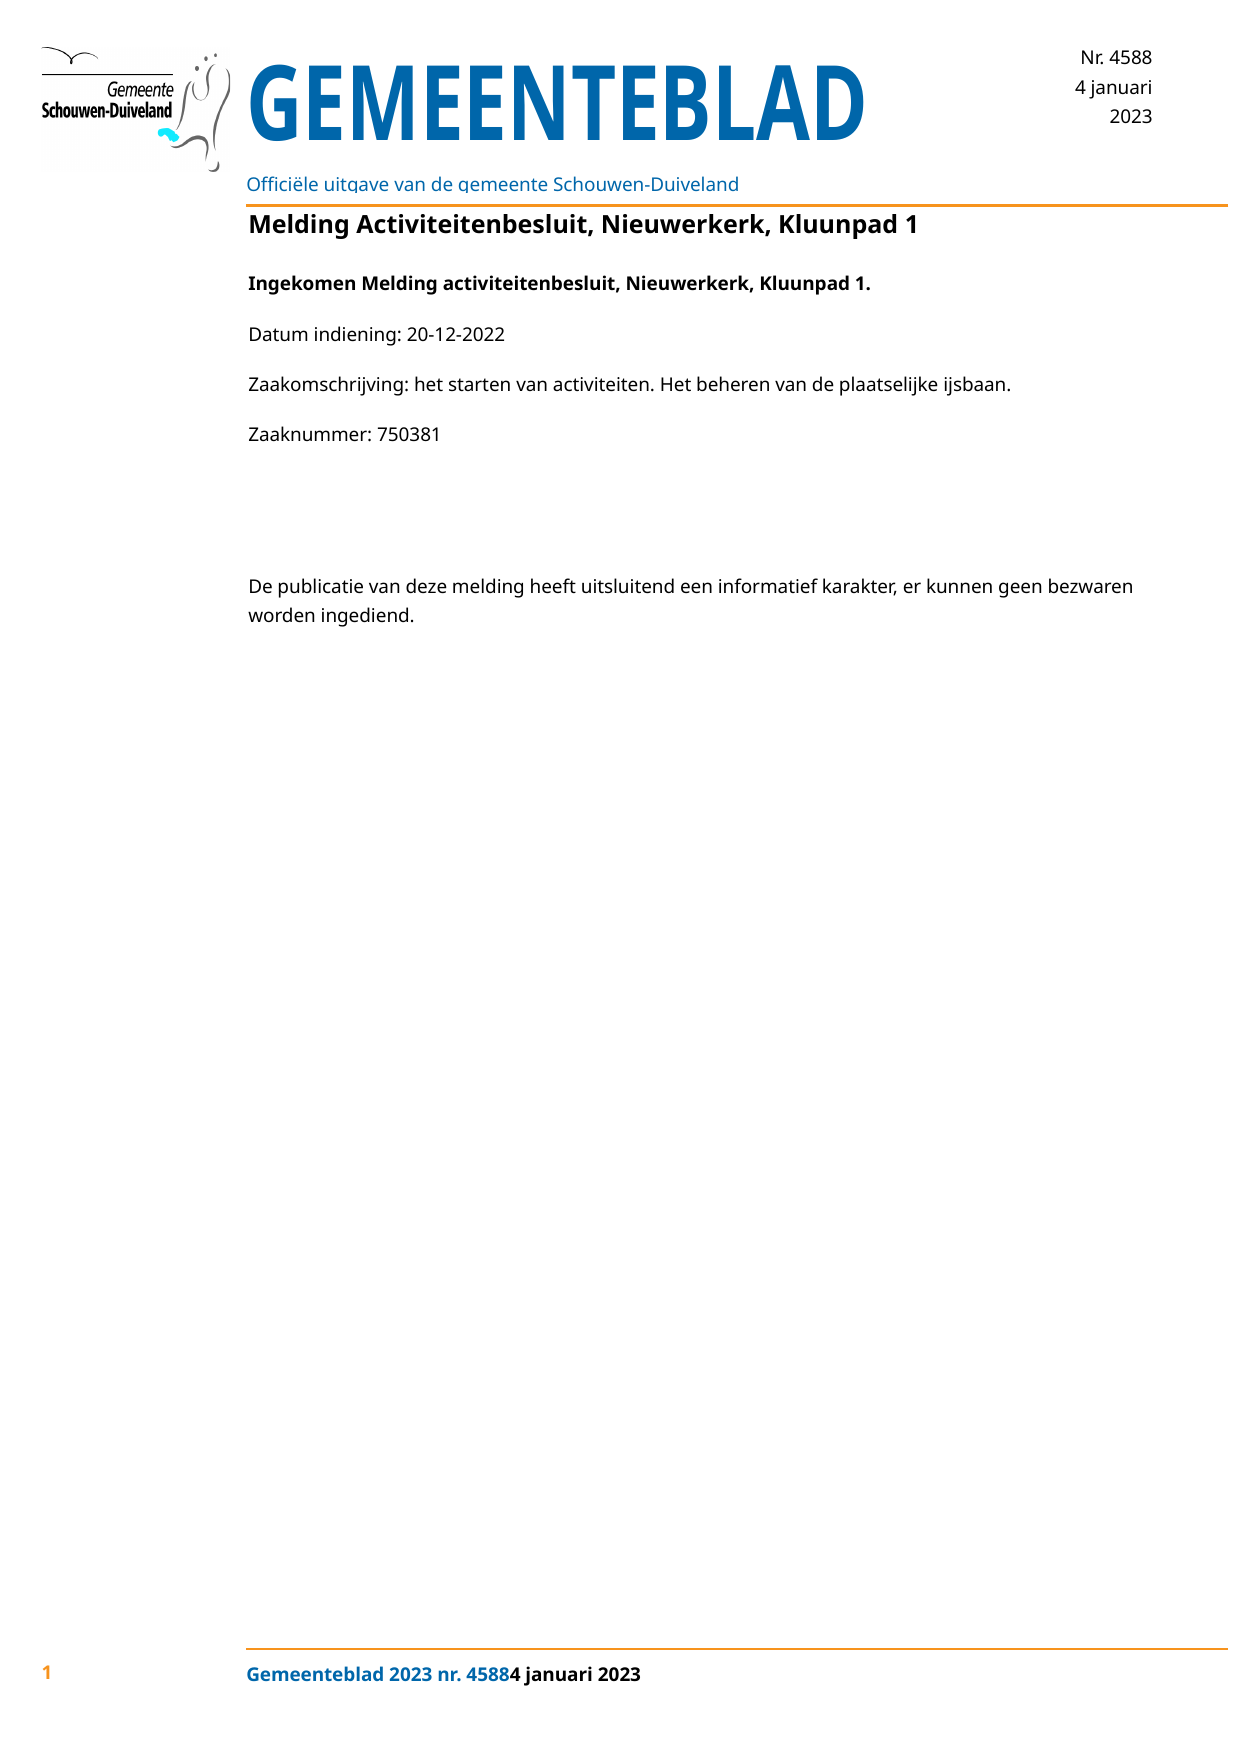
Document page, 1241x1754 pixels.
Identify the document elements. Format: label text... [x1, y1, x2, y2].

text Datum indiening: 20-12-2022 [248, 321, 1152, 346]
text De publicatie van deze melding heeft uitsluitend een informatief karakter, er kunnen geen bezwaren worden ingediend. [248, 573, 1152, 628]
text Ingekomen Melding activiteitenbesluit, Nieuwerkerk, Kluunpad 1. [248, 270, 1152, 296]
picture [41, 47, 231, 172]
text Melding Activiteitenbesluit, Nieuwerkerk, Kluunpad 1 [248, 207, 1152, 241]
text Zaakomschrijving: het starten van activiteiten. Het beheren van de plaatselijke ijsbaan. [248, 371, 1152, 397]
text Zaaknummer: 750381 [248, 422, 1152, 447]
